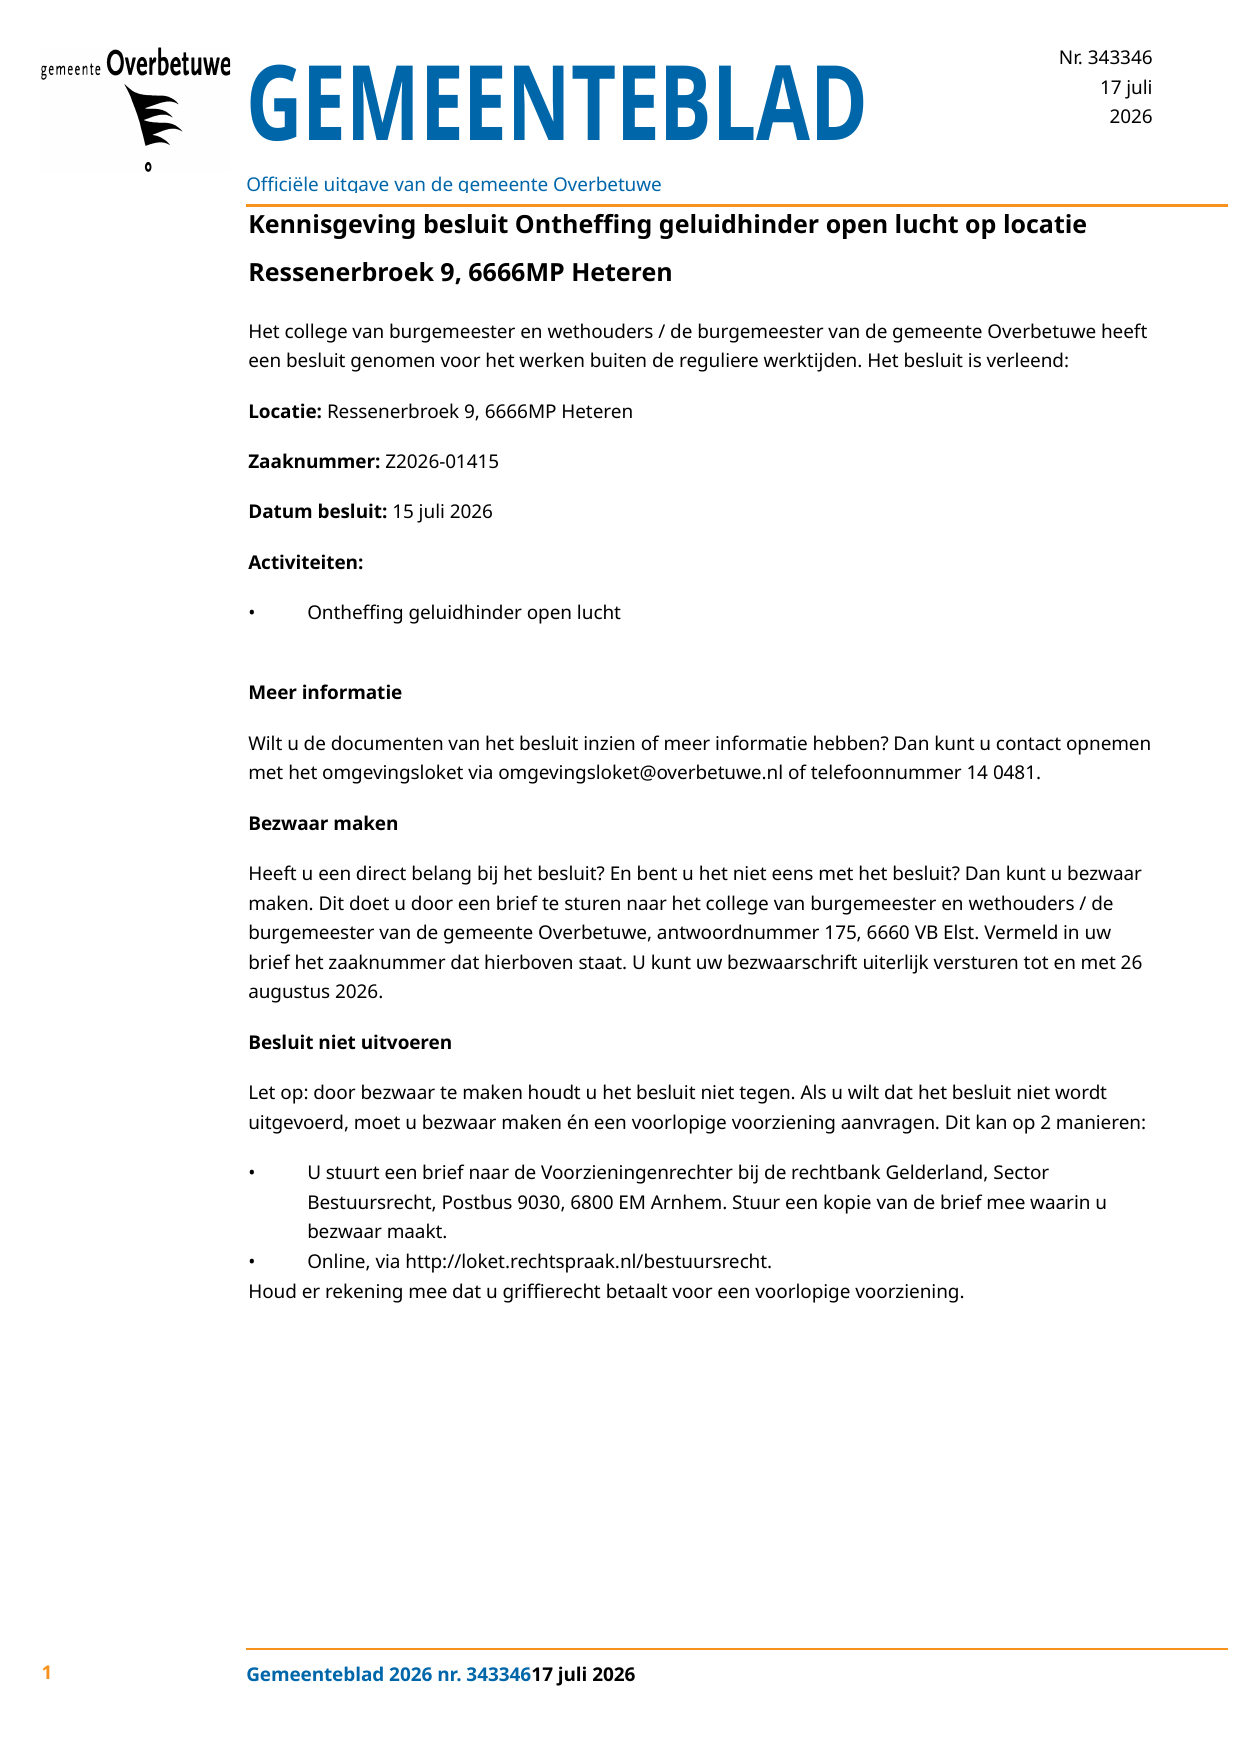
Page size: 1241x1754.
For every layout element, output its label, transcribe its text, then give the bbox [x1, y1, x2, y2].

text Let op: door bezwaar te maken houdt u het besluit niet tegen. Als u wilt dat het besluit niet wordt uitgevoerd, moet u bezwaar maken én een voorlopige voorziening aanvragen. Dit kan op 2 manieren: [248, 1079, 1152, 1135]
text Locatie: Ressenerbroek 9, 6666MP Heteren [248, 398, 1152, 424]
text Heeft u een direct belang bij het besluit? En bent u het niet eens met het besluit? Dan kunt u bezwaar maken. Dit doet u door een brief te sturen naar het college van burgemeester en wethouders / de burgemeester van de gemeente Overbetuwe, antwoordnummer 175, 6660 VB Elst. Vermeld in uw brief het zaaknummer dat hierboven staat. U kunt uw bezwaarschrift uiterlijk versturen tot en met 26 augustus 2026. [248, 860, 1152, 1004]
text Bezwaar maken [248, 810, 1152, 836]
text Zaaknummer: Z2026-01415 [248, 448, 1152, 474]
text Besluit niet uitvoeren [248, 1029, 1152, 1055]
list U stuurt een brief naar de Voorzieningenrechter bij de rechtbank Gelderland, Sector Bestuursrecht, Postbus 9030, 6800 EM Arnhem. Stuur een kopie van de brief mee waarin u bezwaar maakt. [248, 1159, 1152, 1244]
text Meer informatie [248, 679, 1152, 705]
text Het college van burgemeester en wethouders / de burgemeester van de gemeente Overbetuwe heeft een besluit genomen voor het werken buiten de reguliere werktijden. Het besluit is verleend: [248, 318, 1152, 373]
text Activiteiten: [248, 549, 1152, 575]
text Wilt u de documenten van het besluit inzien of meer informatie hebben? Dan kunt u contact opnemen met het omgevingsloket via omgevingsloket@overbetuwe.nl of telefoonnummer 14 0481. [248, 730, 1152, 785]
list Online, via http://loket.rechtspraak.nl/bestuursrecht. [248, 1248, 1152, 1274]
text Datum besluit: 15 juli 2026 [248, 499, 1152, 524]
text Houd er rekening mee dat u griffierecht betaalt voor een voorlopige voorziening. [248, 1278, 1152, 1304]
picture [41, 47, 231, 172]
text Kennisgeving besluit Ontheffing geluidhinder open lucht op locatie Ressenerbroek 9, 6666MP Heteren [248, 207, 1152, 288]
list Ontheffing geluidhinder open lucht [248, 599, 1152, 625]
